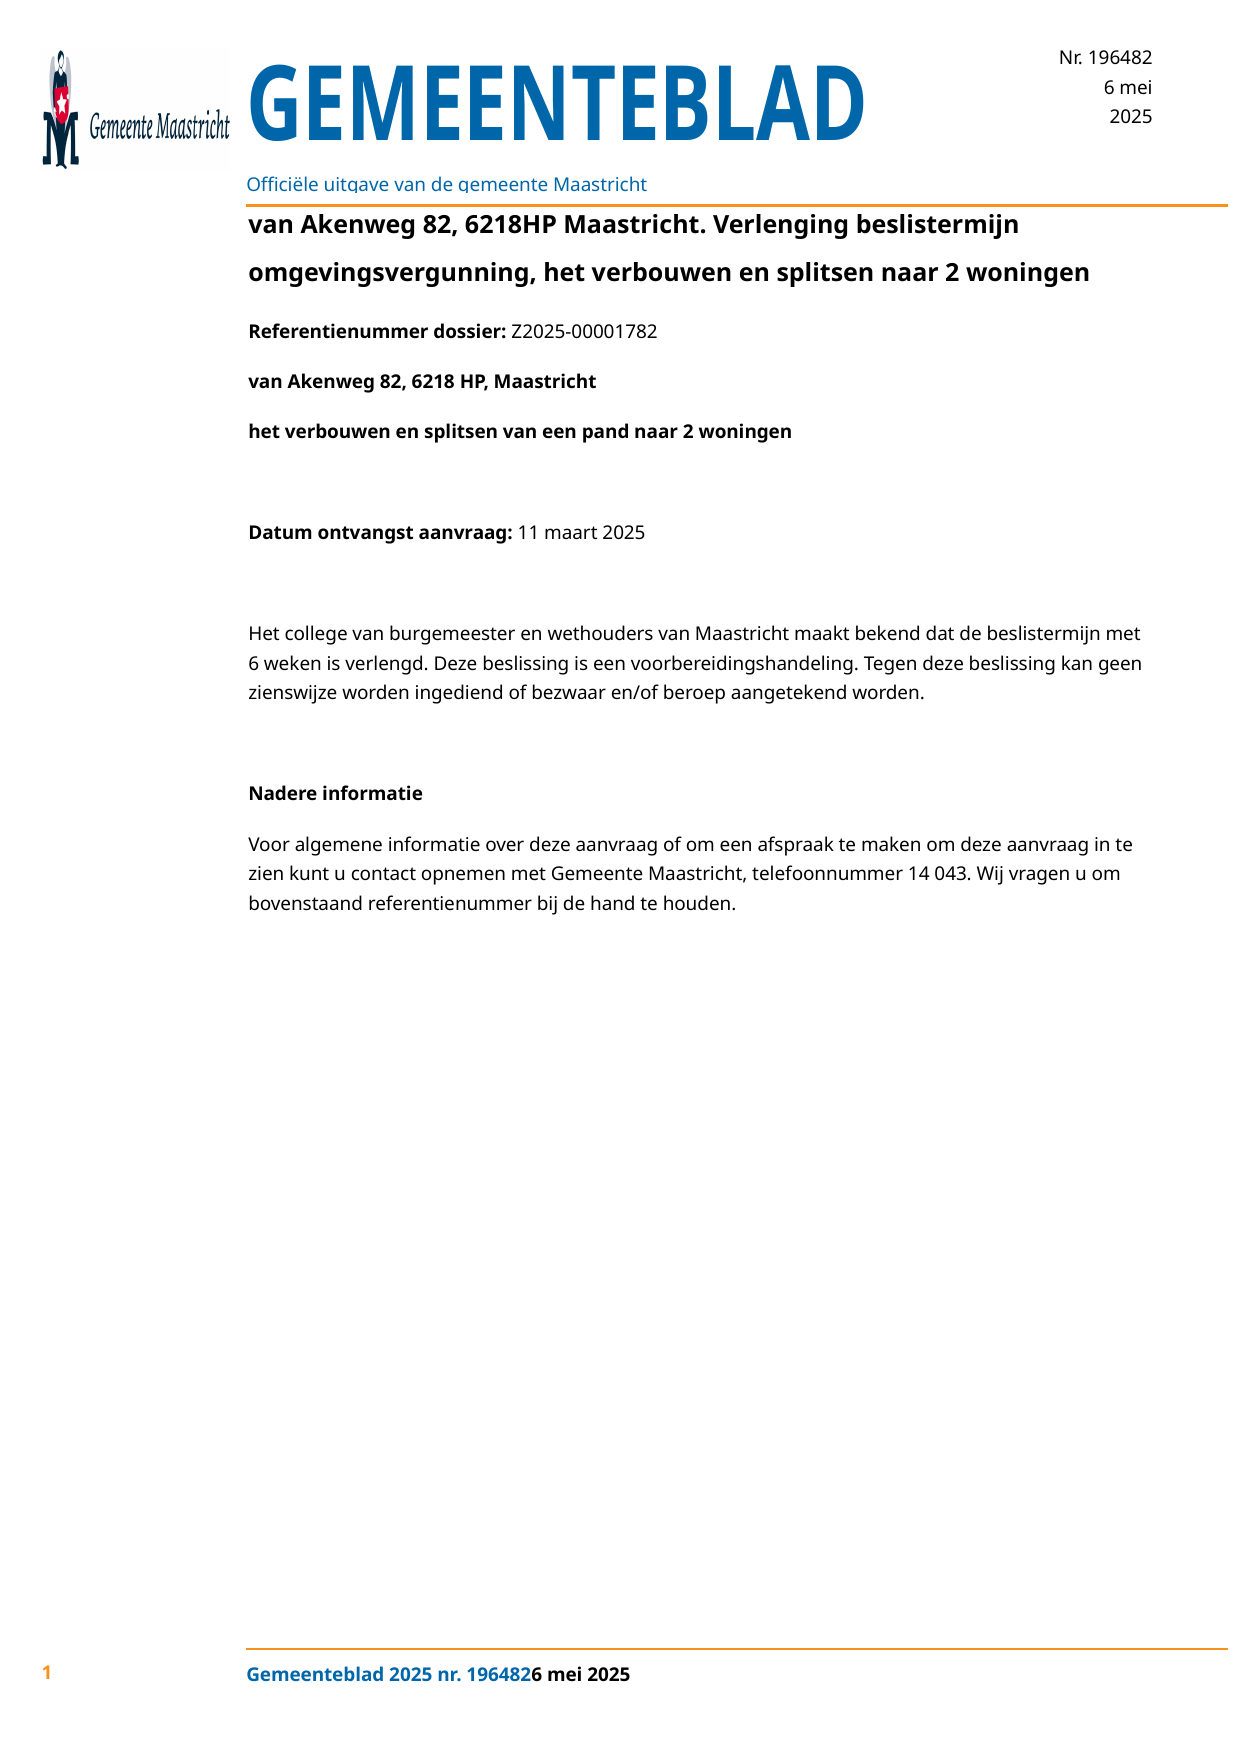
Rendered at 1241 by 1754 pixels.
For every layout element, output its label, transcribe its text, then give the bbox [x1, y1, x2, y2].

text het verbouwen en splitsen van een pand naar 2 woningen [248, 419, 1152, 444]
text van Akenweg 82, 6218 HP, Maastricht [248, 368, 1152, 394]
text Referentienummer dossier: Z2025-00001782 [248, 318, 1152, 344]
text Voor algemene informatie over deze aanvraag of om een afspraak te maken om deze aanvraag in te zien kunt u contact opnemen met Gemeente Maastricht, telefoonnummer 14 043. Wij vragen u om bovenstaand referentienummer bij de hand te houden. [248, 831, 1152, 916]
text van Akenweg 82, 6218HP Maastricht. Verlenging beslistermijn omgevingsvergunning, het verbouwen en splitsen naar 2 woningen [248, 207, 1152, 288]
text Datum ontvangst aanvraag: 11 maart 2025 [248, 519, 1152, 545]
picture [41, 47, 231, 172]
text Het college van burgemeester en wethouders van Maastricht maakt bekend dat de beslistermijn met 6 weken is verlengd. Deze beslissing is een voorbereidingshandeling. Tegen deze beslissing kan geen zienswijze worden ingediend of bezwaar en/of beroep aangetekend worden. [248, 620, 1152, 705]
text Nadere informatie [248, 780, 1152, 806]
